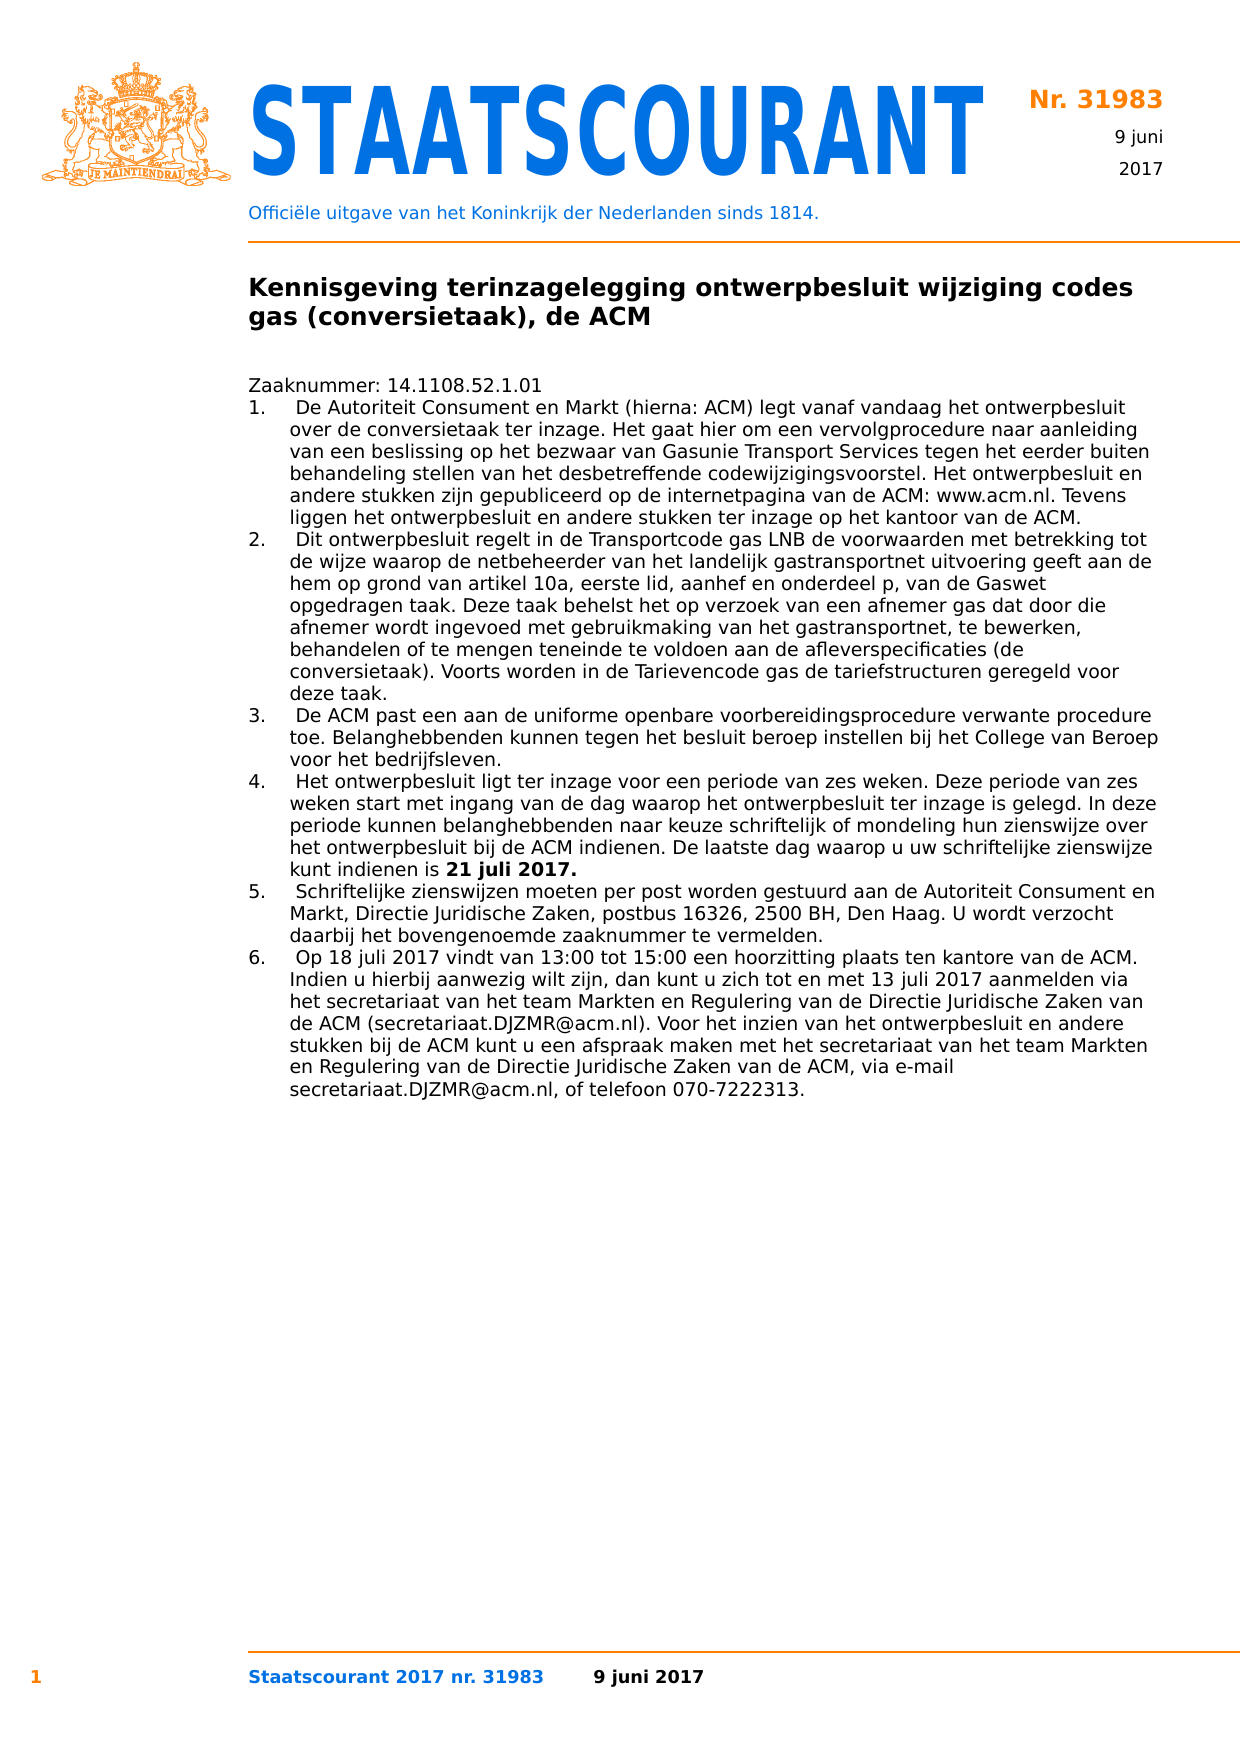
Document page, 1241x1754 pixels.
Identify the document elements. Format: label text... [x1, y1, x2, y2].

text Zaaknummer: 14.1108.52.1.01 [248, 375, 1163, 397]
text 3. De ACM past een aan de uniforme openbare voorbereidingsprocedure verwante procedure toe. Belanghebbenden kunnen tegen het besluit beroep instellen bij het College van Beroep voor het bedrijfsleven. [248, 705, 1163, 771]
text 5. Schriftelijke zienswijzen moeten per post worden gestuurd aan de Autoriteit Consument en Markt, Directie Juridische Zaken, postbus 16326, 2500 BH, Den Haag. U wordt verzocht daarbij het bovengenoemde zaaknummer te vermelden. [248, 881, 1163, 947]
table_header [25, 62, 248, 241]
text 6. Op 18 juli 2017 vindt van 13:00 tot 15:00 een hoorzitting plaats ten kantore van de ACM. Indien u hierbij aanwezig wilt zijn, dan kunt u zich tot en met 13 juli 2017 aanmelden via het secretariaat van het team Markten en Regulering van de Directie Juridische Zaken van de ACM (secretariaat.DJZMR@acm.nl). Voor het inzien van het ontwerpbesluit en andere stukken bij de ACM kunt u een afspraak maken met het secretariaat van het team Markten en Regulering van de Directie Juridische Zaken van de ACM, via e-mail secretariaat.DJZMR@acm.nl, of telefoon 070-7222313. [248, 947, 1163, 1100]
table_cell Officiële uitgave van het Koninkrijk der Nederlanden sinds 1814. [248, 203, 1240, 241]
table_header STAATSCOURANT [248, 62, 998, 203]
table_cell 2017 [998, 153, 1240, 203]
picture [41, 62, 231, 186]
text 1. De Autoriteit Consument en Markt (hierna: ACM) legt vanaf vandaag het ontwerpbesluit over de conversietaak ter inzage. Het gaat hier om een vervolgprocedure naar aanleiding van een beslissing op het bezwaar van Gasunie Transport Services tegen het eerder buiten behandeling stellen van het desbetreffende codewijzigingsvoorstel. Het ontwerpbesluit en andere stukken zijn gepubliceerd op de internetpagina van de ACM: www.acm.nl. Tevens liggen het ontwerpbesluit en andere stukken ter inzage op het kantoor van de ACM. [248, 397, 1163, 529]
text 4. Het ontwerpbesluit ligt ter inzage voor een periode van zes weken. Deze periode van zes weken start met ingang van de dag waarop het ontwerpbesluit ter inzage is gelegd. In deze periode kunnen belanghebbenden naar keuze schriftelijk of mondeling hun zienswijze over het ontwerpbesluit bij de ACM indienen. De laatste dag waarop u uw schriftelijke zienswijze kunt indienen is 21 juli 2017. [248, 771, 1163, 881]
subtitle Kennisgeving terinzagelegging ontwerpbesluit wijziging codes gas (conversietaak), de ACM [248, 273, 1163, 331]
table_header Nr. 31983 [998, 62, 1240, 121]
table_cell 9 juni [998, 121, 1240, 153]
text 2. Dit ontwerpbesluit regelt in de Transportcode gas LNB de voorwaarden met betrekking tot de wijze waarop de netbeheerder van het landelijk gastransportnet uitvoering geeft aan de hem op grond van artikel 10a, eerste lid, aanhef en onderdeel p, van de Gaswet opgedragen taak. Deze taak behelst het op verzoek van een afnemer gas dat door die afnemer wordt ingevoed met gebruikmaking van het gastransportnet, te bewerken, behandelen of te mengen teneinde te voldoen aan de afleverspecificaties (de conversietaak). Voorts worden in de Tarievencode gas de tariefstructuren geregeld voor deze taak. [248, 529, 1163, 705]
